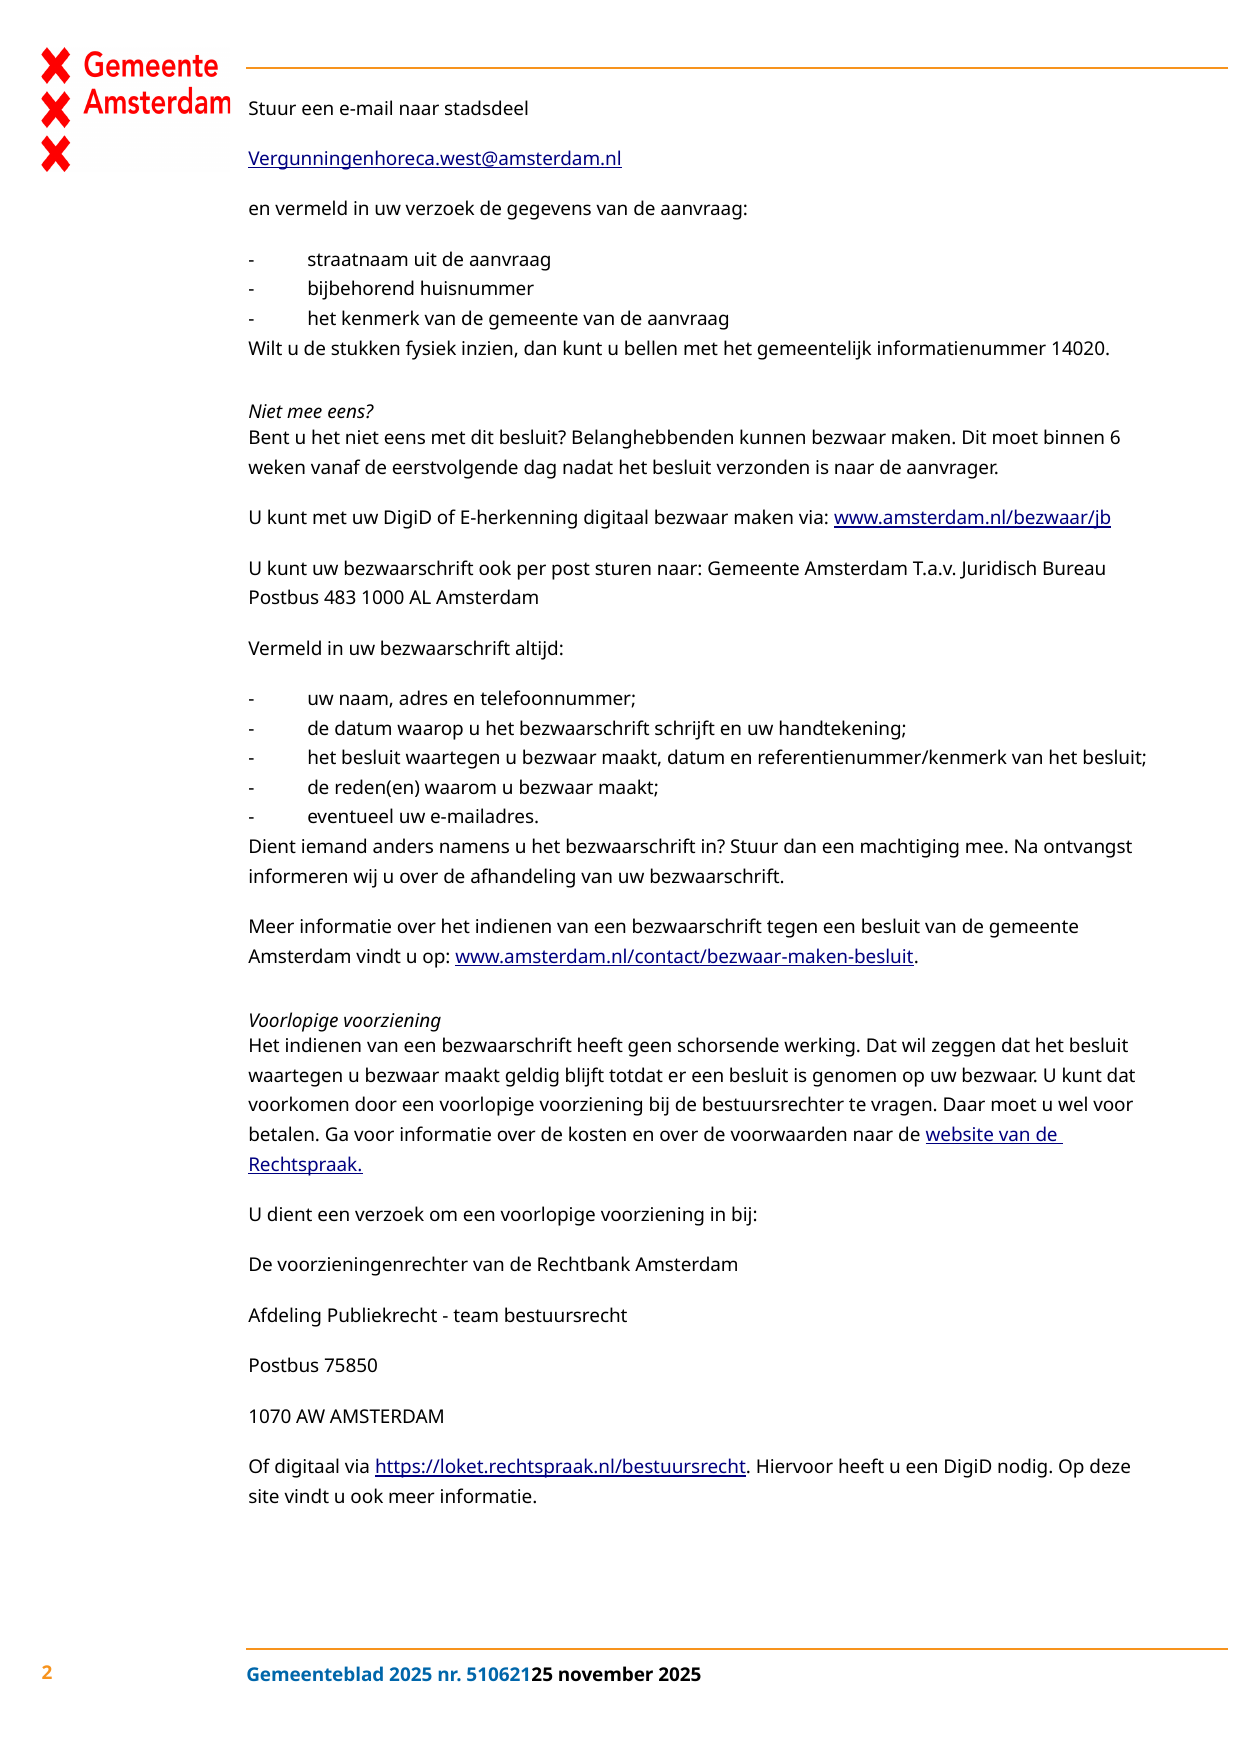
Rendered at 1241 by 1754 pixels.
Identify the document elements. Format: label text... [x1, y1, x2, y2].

list het kenmerk van de gemeente van de aanvraag [248, 305, 1152, 331]
text U dient een verzoek om een voorlopige voorziening in bij: [248, 1201, 1152, 1227]
text Bent u het niet eens met dit besluit? Belanghebbenden kunnen bezwaar maken. Dit moet binnen 6 weken vanaf de eerstvolgende dag nadat het besluit verzonden is naar de aanvrager. [248, 424, 1152, 480]
text Vergunningenhoreca.west@amsterdam.nl [248, 145, 1152, 171]
list eventueel uw e-mailadres. [248, 804, 1152, 829]
list de reden(en) waarom u bezwaar maakt; [248, 774, 1152, 800]
list uw naam, adres en telefoonnummer; [248, 685, 1152, 711]
text Postbus 75850 [248, 1352, 1152, 1378]
list straatnaam uit de aanvraag [248, 246, 1152, 272]
list bijbehorend huisnummer [248, 276, 1152, 301]
picture [41, 47, 231, 172]
text Of digitaal via https://loket.rechtspraak.nl/bestuursrecht. Hiervoor heeft u een DigiD nodig. Op deze site vindt u ook meer informatie. [248, 1453, 1152, 1509]
text De voorzieningenrechter van de Rechtbank Amsterdam [248, 1252, 1152, 1277]
text Niet mee eens? [248, 399, 1152, 424]
text Dient iemand anders namens u het bezwaarschrift in? Stuur dan een machtiging mee. Na ontvangst informeren wij u over de afhandeling van uw bezwaarschrift. [248, 833, 1152, 888]
text Vermeld in uw bezwaarschrift altijd: [248, 635, 1152, 661]
list het besluit waartegen u bezwaar maakt, datum en referentienummer/kenmerk van het besluit; [248, 744, 1152, 770]
text en vermeld in uw verzoek de gegevens van de aanvraag: [248, 196, 1152, 221]
text 1070 AW AMSTERDAM [248, 1403, 1152, 1429]
list de datum waarop u het bezwaarschrift schrijft en uw handtekening; [248, 715, 1152, 741]
text Het indienen van een bezwaarschrift heeft geen schorsende werking. Dat wil zeggen dat het besluit waartegen u bezwaar maakt geldig blijft totdat er een besluit is genomen op uw bezwaar. U kunt dat voorkomen door een voorlopige voorziening bij de bestuursrechter te vragen. Daar moet u wel voor betalen. Ga voor informatie over de kosten en over de voorwaarden naar de website van de Rechtspraak. [248, 1032, 1152, 1177]
text Afdeling Publiekrecht - team bestuursrecht [248, 1302, 1152, 1328]
text Stuur een e-mail naar stadsdeel [248, 95, 1152, 121]
text U kunt met uw DigiD of E-herkenning digitaal bezwaar maken via: www.amsterdam.nl/bezwaar/jb [248, 504, 1152, 530]
text Wilt u de stukken fysiek inzien, dan kunt u bellen met het gemeentelijk informatienummer 14020. [248, 335, 1152, 361]
text Voorlopige voorziening [248, 1007, 1152, 1032]
text U kunt uw bezwaarschrift ook per post sturen naar: Gemeente Amsterdam T.a.v. Juridisch Bureau Postbus 483 1000 AL Amsterdam [248, 555, 1152, 610]
text Meer informatie over het indienen van een bezwaarschrift tegen een besluit van de gemeente Amsterdam vindt u op: www.amsterdam.nl/contact/bezwaar-maken-besluit. [248, 913, 1152, 968]
